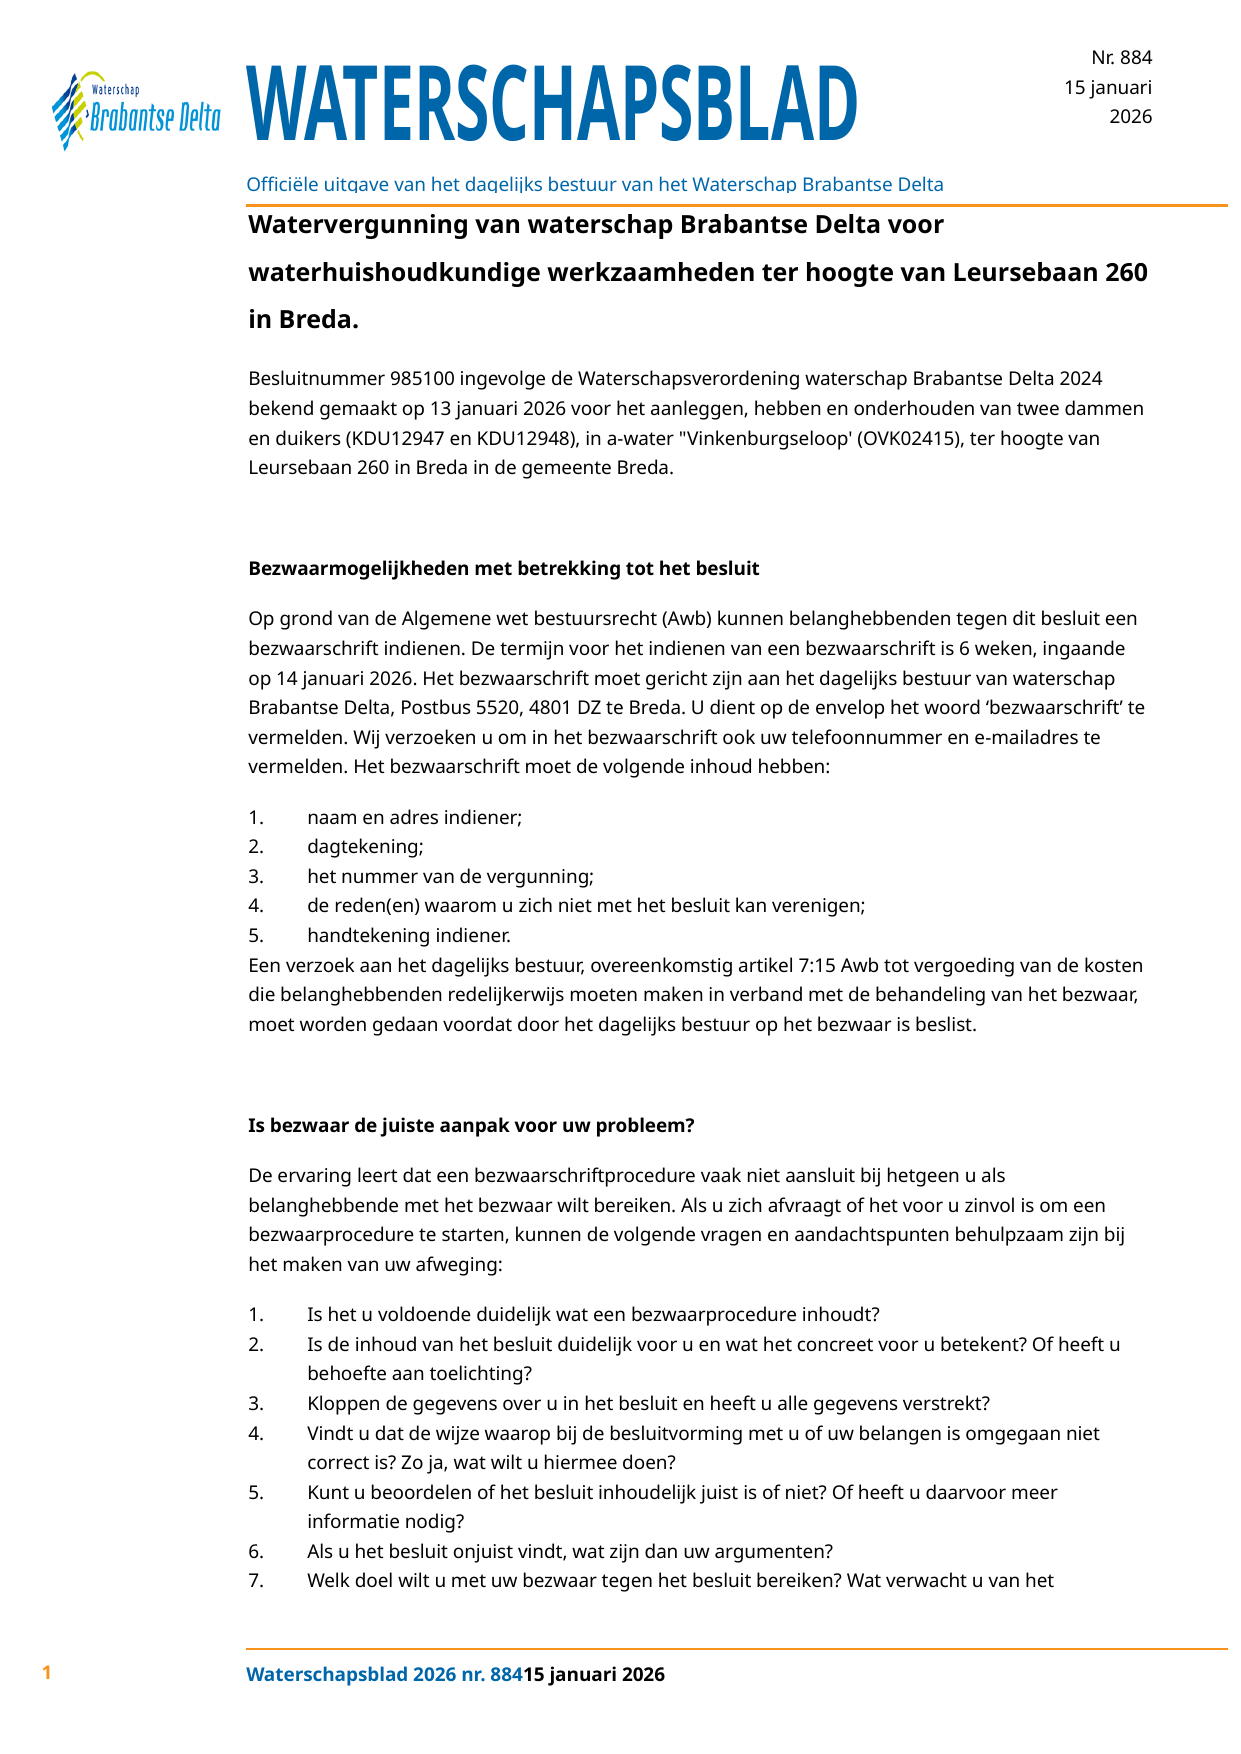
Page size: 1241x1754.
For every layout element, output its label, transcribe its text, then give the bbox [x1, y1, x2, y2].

list het nummer van de vergunning; [248, 863, 1152, 889]
picture [41, 47, 231, 172]
list handtekening indiener. [248, 922, 1152, 948]
text Besluitnummer 985100 ingevolge de Waterschapsverordening waterschap Brabantse Delta 2024 bekend gemaakt op 13 januari 2026 voor het aanleggen, hebben en onderhouden van twee dammen en duikers (KDU12947 en KDU12948), in a-water "Vinkenburgseloop' (OVK02415), ter hoogte van Leursebaan 260 in Breda in de gemeente Breda. [248, 366, 1152, 480]
list Is de inhoud van het besluit duidelijk voor u en wat het concreet voor u betekent? Of heeft u behoefte aan toelichting? [248, 1331, 1152, 1386]
text Bezwaarmogelijkheden met betrekking tot het besluit [248, 555, 1152, 581]
list Als u het besluit onjuist vindt, wat zijn dan uw argumenten? [248, 1538, 1152, 1564]
list Is het u voldoende duidelijk wat een bezwaarprocedure inhoudt? [248, 1301, 1152, 1327]
list Kloppen de gegevens over u in het besluit en heeft u alle gegevens verstrekt? [248, 1390, 1152, 1416]
list Kunt u beoordelen of het besluit inhoudelijk juist is of niet? Of heeft u daarvoor meer informatie nodig? [248, 1479, 1152, 1534]
text Een verzoek aan het dagelijks bestuur, overeenkomstig artikel 7:15 Awb tot vergoeding van de kosten die belanghebbenden redelijkerwijs moeten maken in verband met de behandeling van het bezwaar, moet worden gedaan voordat door het dagelijks bestuur op het bezwaar is beslist. [248, 952, 1152, 1037]
list dagtekening; [248, 833, 1152, 859]
text Op grond van de Algemene wet bestuursrecht (Awb) kunnen belanghebbenden tegen dit besluit een bezwaarschrift indienen. De termijn voor het indienen van een bezwaarschrift is 6 weken, ingaande op 14 januari 2026. Het bezwaarschrift moet gericht zijn aan het dagelijks bestuur van waterschap Brabantse Delta, Postbus 5520, 4801 DZ te Breda. U dient op de envelop het woord ‘bezwaarschrift’ te vermelden. Wij verzoeken u om in het bezwaarschrift ook uw telefoonnummer en e‑mailadres te vermelden. Het bezwaarschrift moet de volgende inhoud hebben: [248, 606, 1152, 779]
text Is bezwaar de juiste aanpak voor uw probleem? [248, 1112, 1152, 1137]
text De ervaring leert dat een bezwaarschriftprocedure vaak niet aansluit bij hetgeen u als belanghebbende met het bezwaar wilt bereiken. Als u zich afvraagt of het voor u zinvol is om een bezwaarprocedure te starten, kunnen de volgende vragen en aandachtspunten behulpzaam zijn bij het maken van uw afweging: [248, 1162, 1152, 1277]
list Welk doel wilt u met uw bezwaar tegen het besluit bereiken? Wat verwacht u van het [248, 1568, 1152, 1593]
list de reden(en) waarom u zich niet met het besluit kan verenigen; [248, 893, 1152, 918]
list naam en adres indiener; [248, 804, 1152, 829]
list Vindt u dat de wijze waarop bij de besluitvorming met u of uw belangen is omgegaan niet correct is? Zo ja, wat wilt u hiermee doen? [248, 1420, 1152, 1475]
text Watervergunning van waterschap Brabantse Delta voor waterhuishoudkundige werkzaamheden ter hoogte van Leursebaan 260 in Breda. [248, 207, 1152, 336]
